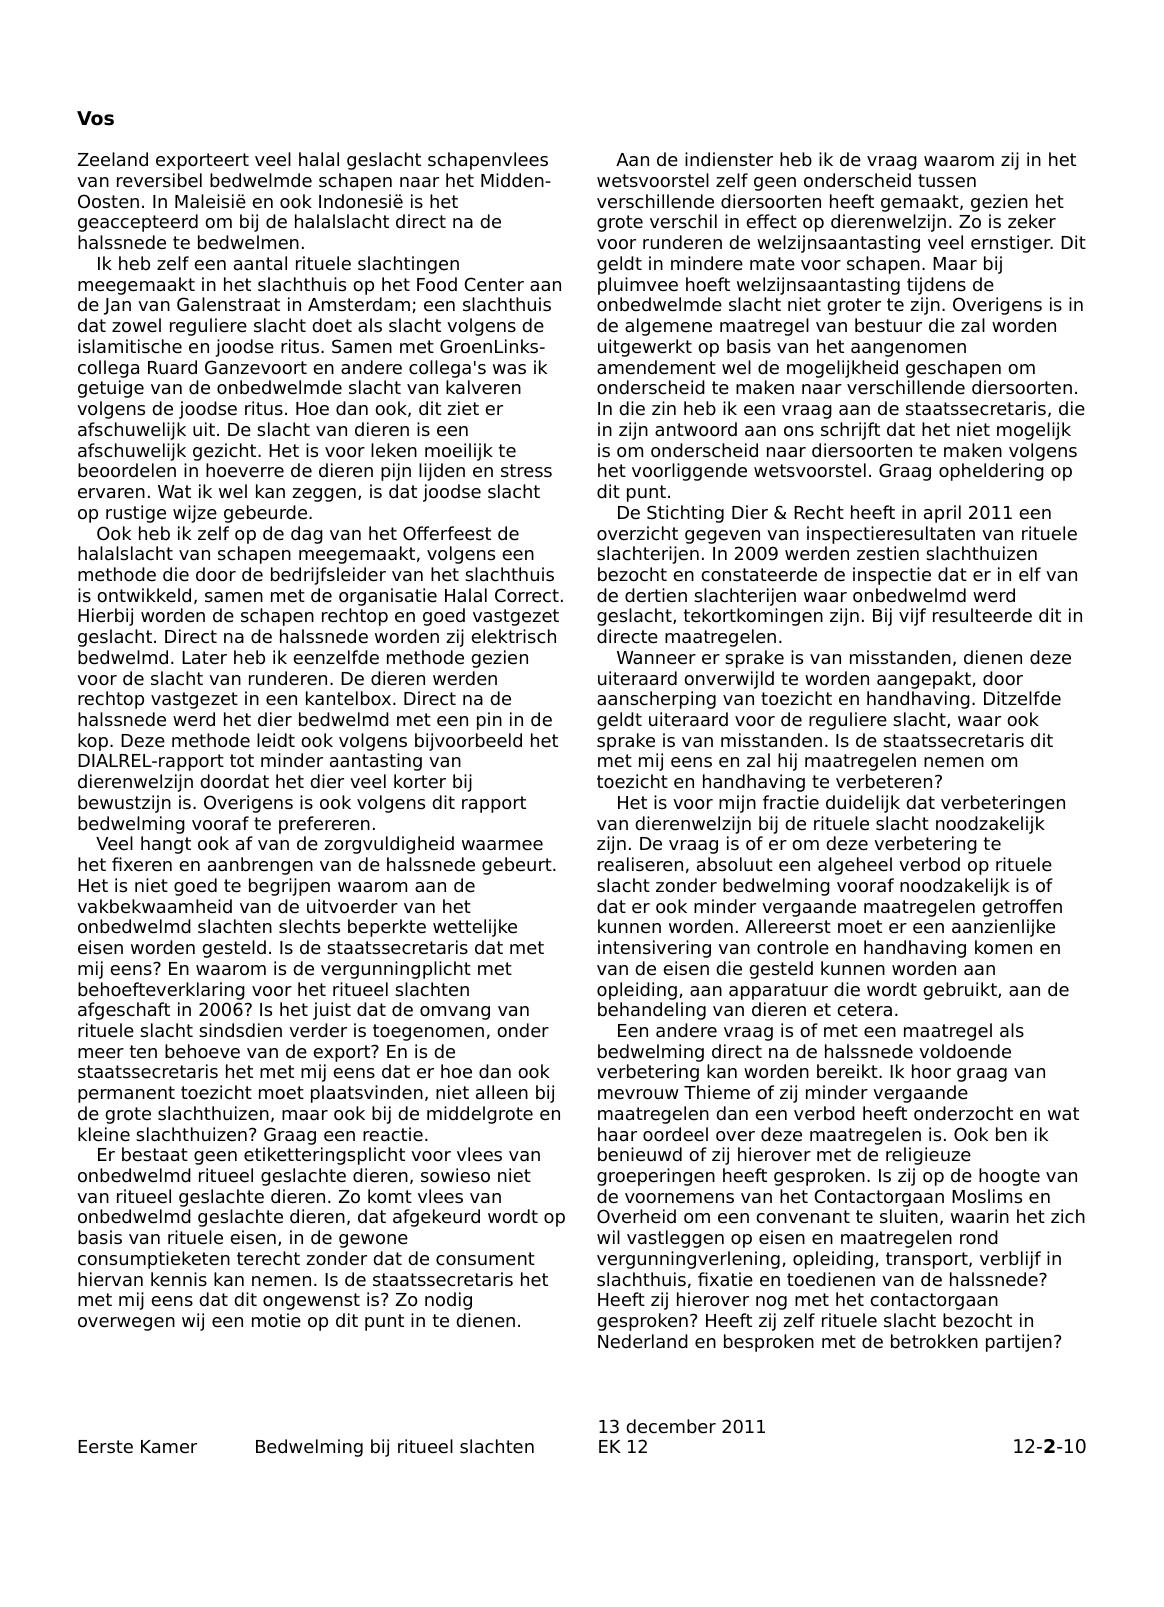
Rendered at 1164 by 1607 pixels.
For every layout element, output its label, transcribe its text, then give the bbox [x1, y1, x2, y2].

text Ik heb zelf een aantal rituele slachtingen meegemaakt in het slachthuis op het Food Center aan de Jan van Galenstraat in Amsterdam; een slachthuis dat zowel reguliere slacht doet als slacht volgens de islamitische en joodse ritus. Samen met GroenLinks-collega Ruard Ganzevoort en andere collega's was ik getuige van de onbedwelmde slacht van kalveren volgens de joodse ritus. Hoe dan ook, dit ziet er afschuwelijk uit. De slacht van dieren is een afschuwelijk gezicht. Het is voor leken moeilijk te beoordelen in hoeverre de dieren pijn lijden en stress ervaren. Wat ik wel kan zeggen, is dat joodse slacht op rustige wijze gebeurde. [77, 254, 567, 523]
text Wanneer er sprake is van misstanden, dienen deze uiteraard onverwijld te worden aangepakt, door aanscherping van toezicht en handhaving. Ditzelfde geldt uiteraard voor de reguliere slacht, waar ook sprake is van misstanden. Is de staatssecretaris dit met mij eens en zal hij maatregelen nemen om toezicht en handhaving te verbeteren? [596, 648, 1087, 793]
text De Stichting Dier & Recht heeft in april 2011 een overzicht gegeven van inspectieresultaten van rituele slachterijen. In 2009 werden zestien slachthuizen bezocht en constateerde de inspectie dat er in elf van de dertien slachterijen waar onbedwelmd werd geslacht, tekortkomingen zijn. Bij vijf resulteerde dit in directe maatregelen. [596, 503, 1087, 648]
text Er bestaat geen etiketteringsplicht voor vlees van onbedwelmd ritueel geslachte dieren, sowieso niet van ritueel geslachte dieren. Zo komt vlees van onbedwelmd geslachte dieren, dat afgekeurd wordt op basis van rituele eisen, in de gewone consumptieketen terecht zonder dat de consument hiervan kennis kan nemen. Is de staatssecretaris het met mij eens dat dit ongewenst is? Zo nodig overwegen wij een motie op dit punt in te dienen. [77, 1145, 567, 1332]
text Ook heb ik zelf op de dag van het Offerfeest de halalslacht van schapen meegemaakt, volgens een methode die door de bedrijfsleider van het slachthuis is ontwikkeld, samen met de organisatie Halal Correct. Hierbij worden de schapen rechtop en goed vastgezet geslacht. Direct na de halssnede worden zij elektrisch bedwelmd. Later heb ik eenzelfde methode gezien voor de slacht van runderen. De dieren werden rechtop vastgezet in een kantelbox. Direct na de halssnede werd het dier bedwelmd met een pin in de kop. Deze methode leidt ook volgens bijvoorbeeld het DIALREL-rapport tot minder aantasting van dierenwelzijn doordat het dier veel korter bij bewustzijn is. Overigens is ook volgens dit rapport bedwelming vooraf te prefereren. [77, 523, 567, 834]
text Het is voor mijn fractie duidelijk dat verbeteringen van dierenwelzijn bij de rituele slacht noodzakelijk zijn. De vraag is of er om deze verbetering te realiseren, absoluut een algeheel verbod op rituele slacht zonder bedwelming vooraf noodzakelijk is of dat er ook minder vergaande maatregelen getroffen kunnen worden. Allereerst moet er een aanzienlijke intensivering van controle en handhaving komen en van de eisen die gesteld kunnen worden aan opleiding, aan apparatuur die wordt gebruikt, aan de behandeling van dieren et cetera. [596, 793, 1087, 1021]
text Een andere vraag is of met een maatregel als bedwelming direct na de halssnede voldoende verbetering kan worden bereikt. Ik hoor graag van mevrouw Thieme of zij minder vergaande maatregelen dan een verbod heeft onderzocht en wat haar oordeel over deze maatregelen is. Ook ben ik benieuwd of zij hierover met de religieuze groeperingen heeft gesproken. Is zij op de hoogte van de voornemens van het Contactorgaan Moslims en Overheid om een convenant te sluiten, waarin het zich wil vastleggen op eisen en maatregelen rond vergunningverlening, opleiding, transport, verblijf in slachthuis, fixatie en toedienen van de halssnede? Heeft zij hierover nog met het contactorgaan gesproken? Heeft zij zelf rituele slacht bezocht in Nederland en besproken met de betrokken partijen? [596, 1021, 1087, 1352]
text Zeeland exporteert veel halal geslacht schapenvlees van reversibel bedwelmde schapen naar het Midden-Oosten. In Maleisië en ook Indonesië is het geaccepteerd om bij de halalslacht direct na de halssnede te bedwelmen. [77, 150, 567, 254]
text Aan de indienster heb ik de vraag waarom zij in het wetsvoorstel zelf geen onderscheid tussen verschillende diersoorten heeft gemaakt, gezien het grote verschil in effect op dierenwelzijn. Zo is zeker voor runderen de welzijnsaantasting veel ernstiger. Dit geldt in mindere mate voor schapen. Maar bij pluimvee hoeft welzijnsaantasting tijdens de onbedwelmde slacht niet groter te zijn. Overigens is in de algemene maatregel van bestuur die zal worden uitgewerkt op basis van het aangenomen amendement wel de mogelijkheid geschapen om onderscheid te maken naar verschillende diersoorten. In die zin heb ik een vraag aan de staatssecretaris, die in zijn antwoord aan ons schrijft dat het niet mogelijk is om onderscheid naar diersoorten te maken volgens het voorliggende wetsvoorstel. Graag opheldering op dit punt. [596, 150, 1087, 503]
text Veel hangt ook af van de zorgvuldigheid waarmee het fixeren en aanbrengen van de halssnede gebeurt. Het is niet goed te begrijpen waarom aan de vakbekwaamheid van de uitvoerder van het onbedwelmd slachten slechts beperkte wettelijke eisen worden gesteld. Is de staatssecretaris dat met mij eens? En waarom is de vergunningplicht met behoefteverklaring voor het ritueel slachten afgeschaft in 2006? Is het juist dat de omvang van rituele slacht sindsdien verder is toegenomen, onder meer ten behoeve van de export? En is de staatssecretaris het met mij eens dat er hoe dan ook permanent toezicht moet plaatsvinden, niet alleen bij de grote slachthuizen, maar ook bij de middelgrote en kleine slachthuizen? Graag een reactie. [77, 834, 567, 1145]
